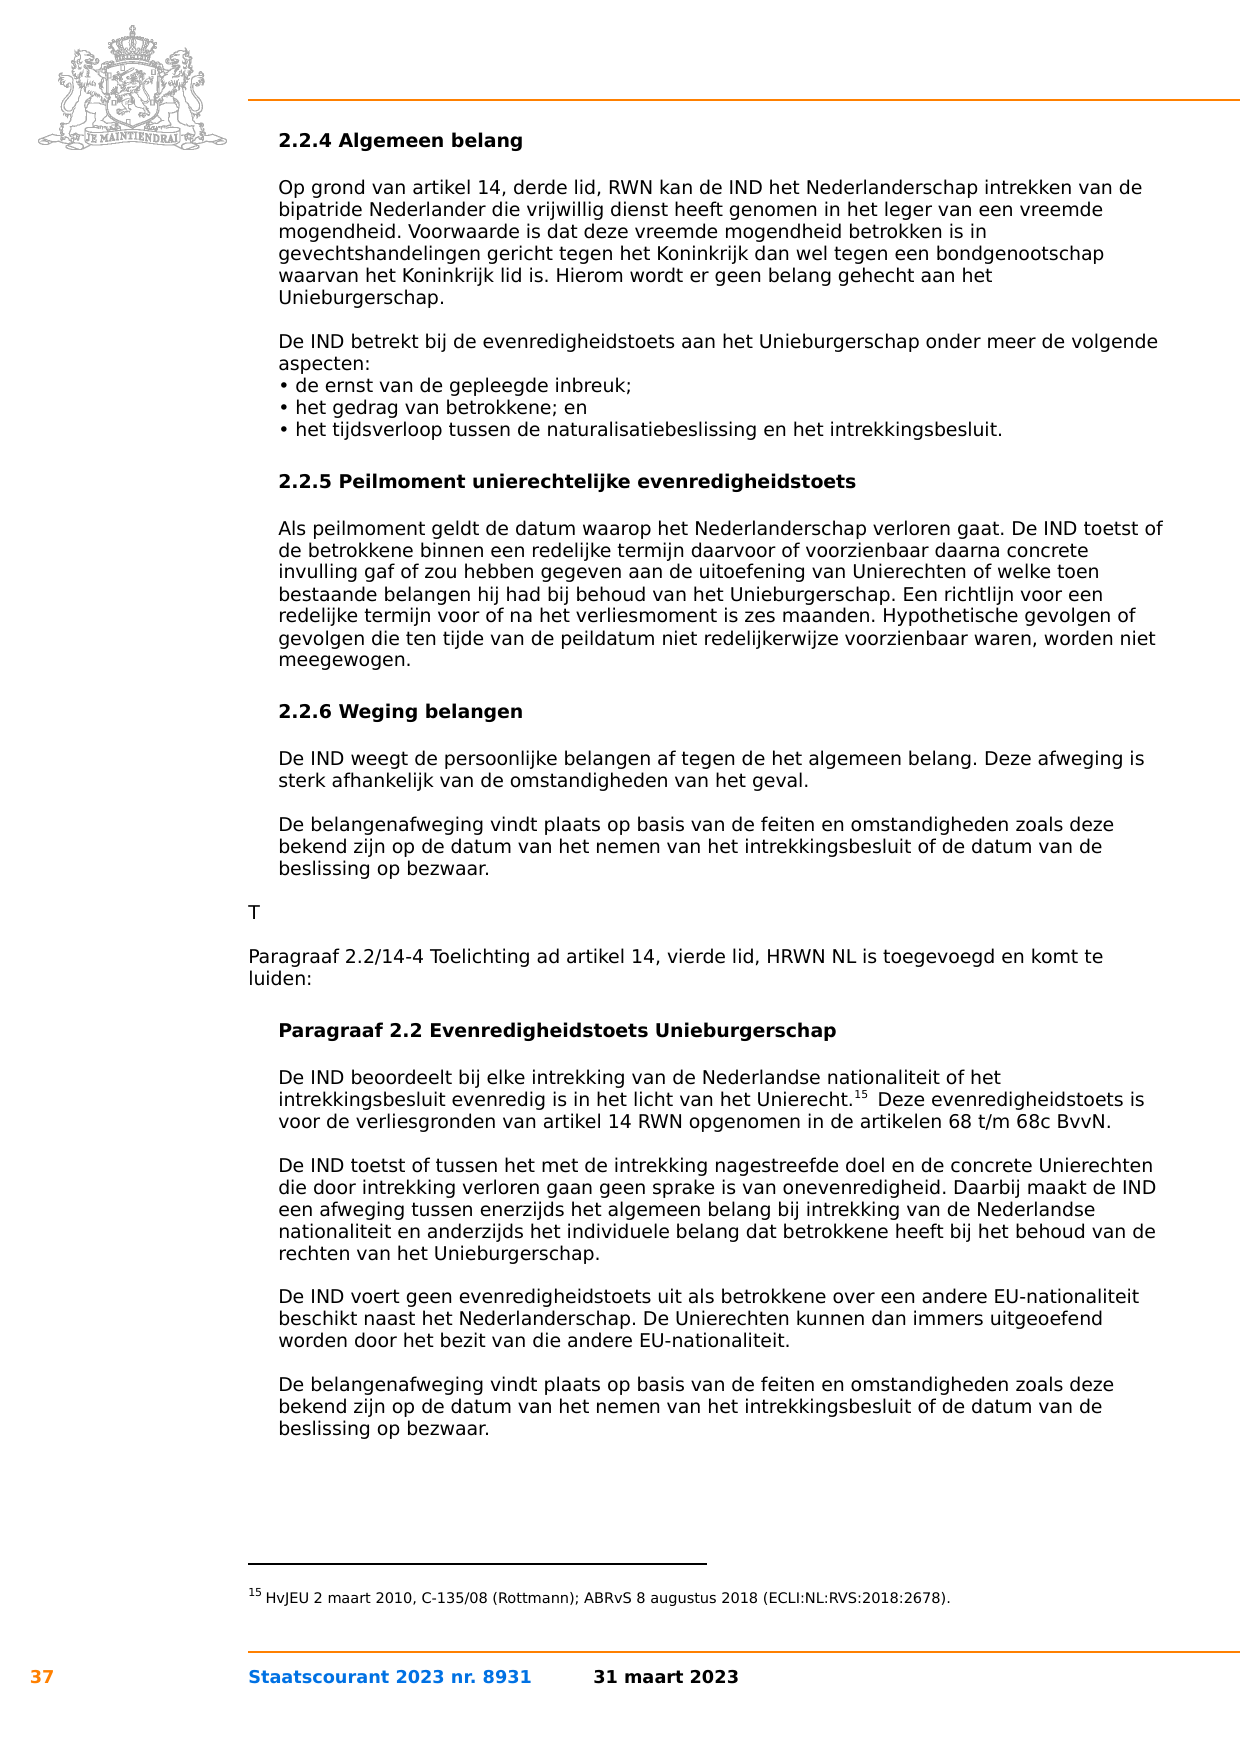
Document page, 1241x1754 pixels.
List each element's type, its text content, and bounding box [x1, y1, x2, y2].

text T [248, 902, 1163, 924]
text Op grond van artikel 14, derde lid, RWN kan de IND het Nederlanderschap intrekken van de bipatride Nederlander die vrijwillig dienst heeft genomen in het leger van een vreemde mogendheid. Voorwaarde is dat deze vreemde mogendheid betrokken is in gevechtshandelingen gericht tegen het Koninkrijk dan wel tegen een bondgenootschap waarvan het Koninkrijk lid is. Hierom wordt er geen belang gehecht aan het Unieburgerschap. [278, 177, 1163, 309]
text De IND beoordeelt bij elke intrekking van de Nederlandse nationaliteit of het intrekkingsbesluit evenredig is in het licht van het Unierecht. Deze evenredigheidstoets is voor de verliesgronden van artikel 14 RWN opgenomen in de artikelen 68 t/m 68c BvvN. [278, 1067, 1163, 1133]
picture [38, 25, 227, 150]
subtitle 2.2.6 Weging belangen [278, 701, 1163, 723]
text De IND betrekt bij de evenredigheidstoets aan het Unieburgerschap onder meer de volgende aspecten: [278, 331, 1163, 374]
text Als peilmoment geldt de datum waarop het Nederlanderschap verloren gaat. De IND toetst of de betrokkene binnen een redelijke termijn daarvoor of voorzienbaar daarna concrete invulling gaf of zou hebben gegeven aan de uitoefening van Unierechten of welke toen bestaande belangen hij had bij behoud van het Unieburgerschap. Een richtlijn voor een redelijke termijn voor of na het verliesmoment is zes maanden. Hypothetische gevolgen of gevolgen die ten tijde van de peildatum niet redelijkerwijze voorzienbaar waren, worden niet meegewogen. [278, 517, 1163, 671]
text HvJEU 2 maart 2010, C-135/08 (Rottmann); ABRvS 8 augustus 2018 (ECLI:NL:RVS:2018:2678). [248, 1586, 1163, 1608]
subtitle 2.2.4 Algemeen belang [278, 130, 1163, 152]
text Paragraaf 2.2/14-4 Toelichting ad artikel 14, vierde lid, HRWN NL is toegevoegd en komt te luiden: [248, 946, 1163, 990]
text • het gedrag van betrokkene; en [278, 397, 1163, 418]
text De IND toetst of tussen het met de intrekking nagestreefde doel en de concrete Unierechten die door intrekking verloren gaan geen sprake is van onevenredigheid. Daarbij maakt de IND een afweging tussen enerzijds het algemeen belang bij intrekking van de Nederlandse nationaliteit en anderzijds het individuele belang dat betrokkene heeft bij het behoud van de rechten van het Unieburgerschap. [278, 1154, 1163, 1264]
text • de ernst van de gepleegde inbreuk; [278, 374, 1163, 397]
text De belangenafweging vindt plaats op basis van de feiten en omstandigheden zoals deze bekend zijn op de datum van het nemen van het intrekkingsbesluit of de datum van de beslissing op bezwaar. [278, 1374, 1163, 1440]
subtitle Paragraaf 2.2 Evenredigheidstoets Unieburgerschap [278, 1020, 1163, 1042]
text De belangenafweging vindt plaats op basis van de feiten en omstandigheden zoals deze bekend zijn op de datum van het nemen van het intrekkingsbesluit of de datum van de beslissing op bezwaar. [278, 814, 1163, 880]
subtitle 2.2.5 Peilmoment unierechtelijke evenredigheidstoets [278, 471, 1163, 492]
text De IND voert geen evenredigheidstoets uit als betrokkene over een andere EU-nationaliteit beschikt naast het Nederlanderschap. De Unierechten kunnen dan immers uitgeoefend worden door het bezit van die andere EU-nationaliteit. [278, 1286, 1163, 1352]
text De IND weegt de persoonlijke belangen af tegen de het algemeen belang. Deze afweging is sterk afhankelijk van de omstandigheden van het geval. [278, 748, 1163, 792]
text • het tijdsverloop tussen de naturalisatiebeslissing en het intrekkingsbesluit. [278, 418, 1163, 441]
